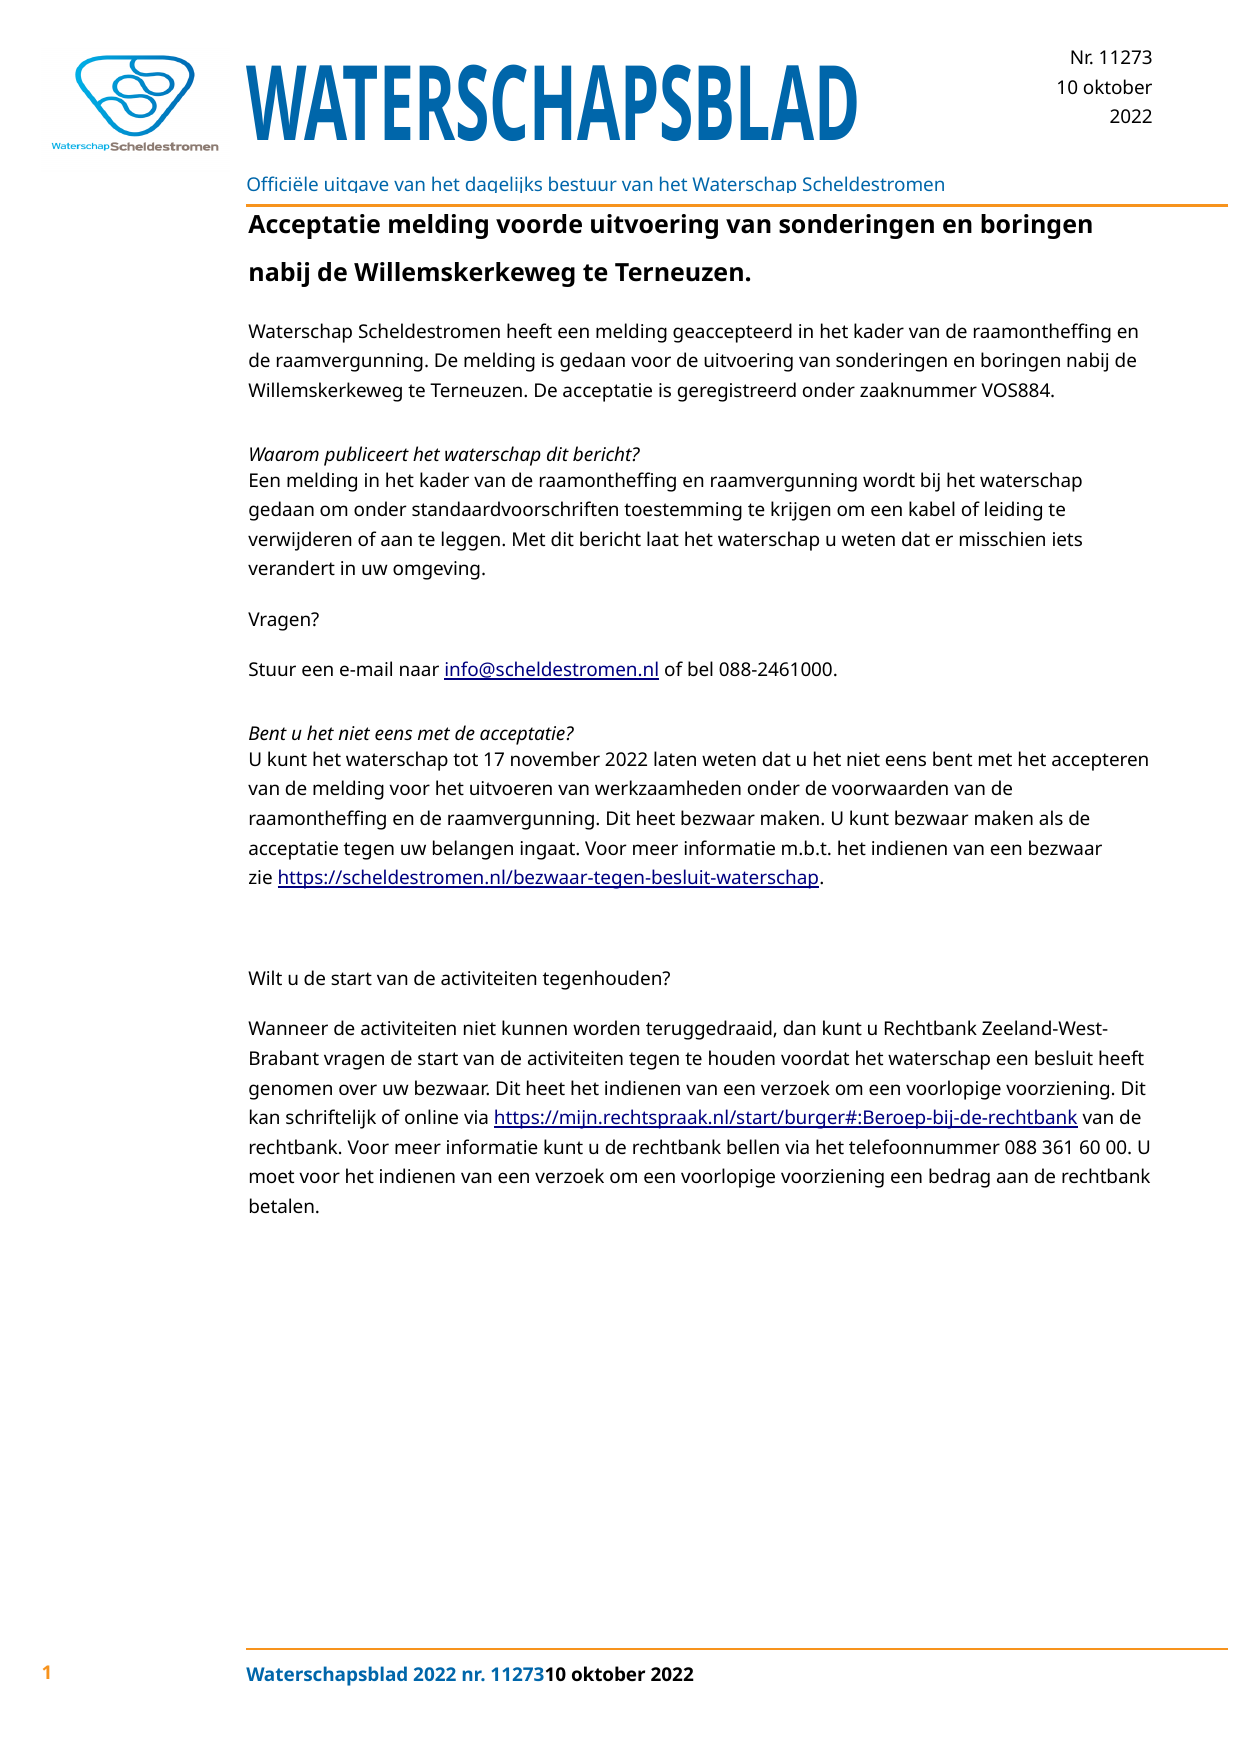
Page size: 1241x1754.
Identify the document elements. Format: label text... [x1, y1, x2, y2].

text Waterschap Scheldestromen heeft een melding geaccepteerd in het kader van de raamontheffing en de raamvergunning. De melding is gedaan voor de uitvoering van sonderingen en boringen nabij de Willemskerkeweg te Terneuzen. De acceptatie is geregistreerd onder zaaknummer VOS884. [248, 318, 1152, 403]
text Een melding in het kader van de raamontheffing en raamvergunning wordt bij het waterschap gedaan om onder standaardvoorschriften toestemming te krijgen om een kabel of leiding te verwijderen of aan te leggen. Met dit bericht laat het waterschap u weten dat er misschien iets verandert in uw omgeving. [248, 467, 1152, 581]
text U kunt het waterschap tot 17 november 2022 laten weten dat u het niet eens bent met het accepteren van de melding voor het uitvoeren van werkzaamheden onder de voorwaarden van de raamontheffing en de raamvergunning. Dit heet bezwaar maken. U kunt bezwaar maken als de acceptatie tegen uw belangen ingaat. Voor meer informatie m.b.t. het indienen van een bezwaar zie https://scheldestromen.nl/bezwaar-tegen-besluit-waterschap. [248, 746, 1152, 890]
picture [41, 47, 231, 172]
text Wanneer de activiteiten niet kunnen worden teruggedraaid, dan kunt u Rechtbank Zeeland-West-Brabant vragen de start van de activiteiten tegen te houden voordat het waterschap een besluit heeft genomen over uw bezwaar. Dit heet het indienen van een verzoek om een voorlopige voorziening. Dit kan schriftelijk of online via https://mijn.rechtspraak.nl/start/burger#:Beroep-bij-de-rechtbank van de rechtbank. Voor meer informatie kunt u de rechtbank bellen via het telefoonnummer 088 361 60 00. U moet voor het indienen van een verzoek om een voorlopige voorziening een bedrag aan de rechtbank betalen. [248, 1016, 1152, 1219]
text Bent u het niet eens met de acceptatie? [248, 720, 1152, 746]
text Waarom publiceert het waterschap dit bericht? [248, 441, 1152, 467]
text Wilt u de start van de activiteiten tegenhouden? [248, 965, 1152, 991]
text Stuur een e-mail naar info@scheldestromen.nl of bel 088-2461000. [248, 656, 1152, 682]
text Vragen? [248, 606, 1152, 632]
text Acceptatie melding voorde uitvoering van sonderingen en boringen nabij de Willemskerkeweg te Terneuzen. [248, 207, 1152, 288]
